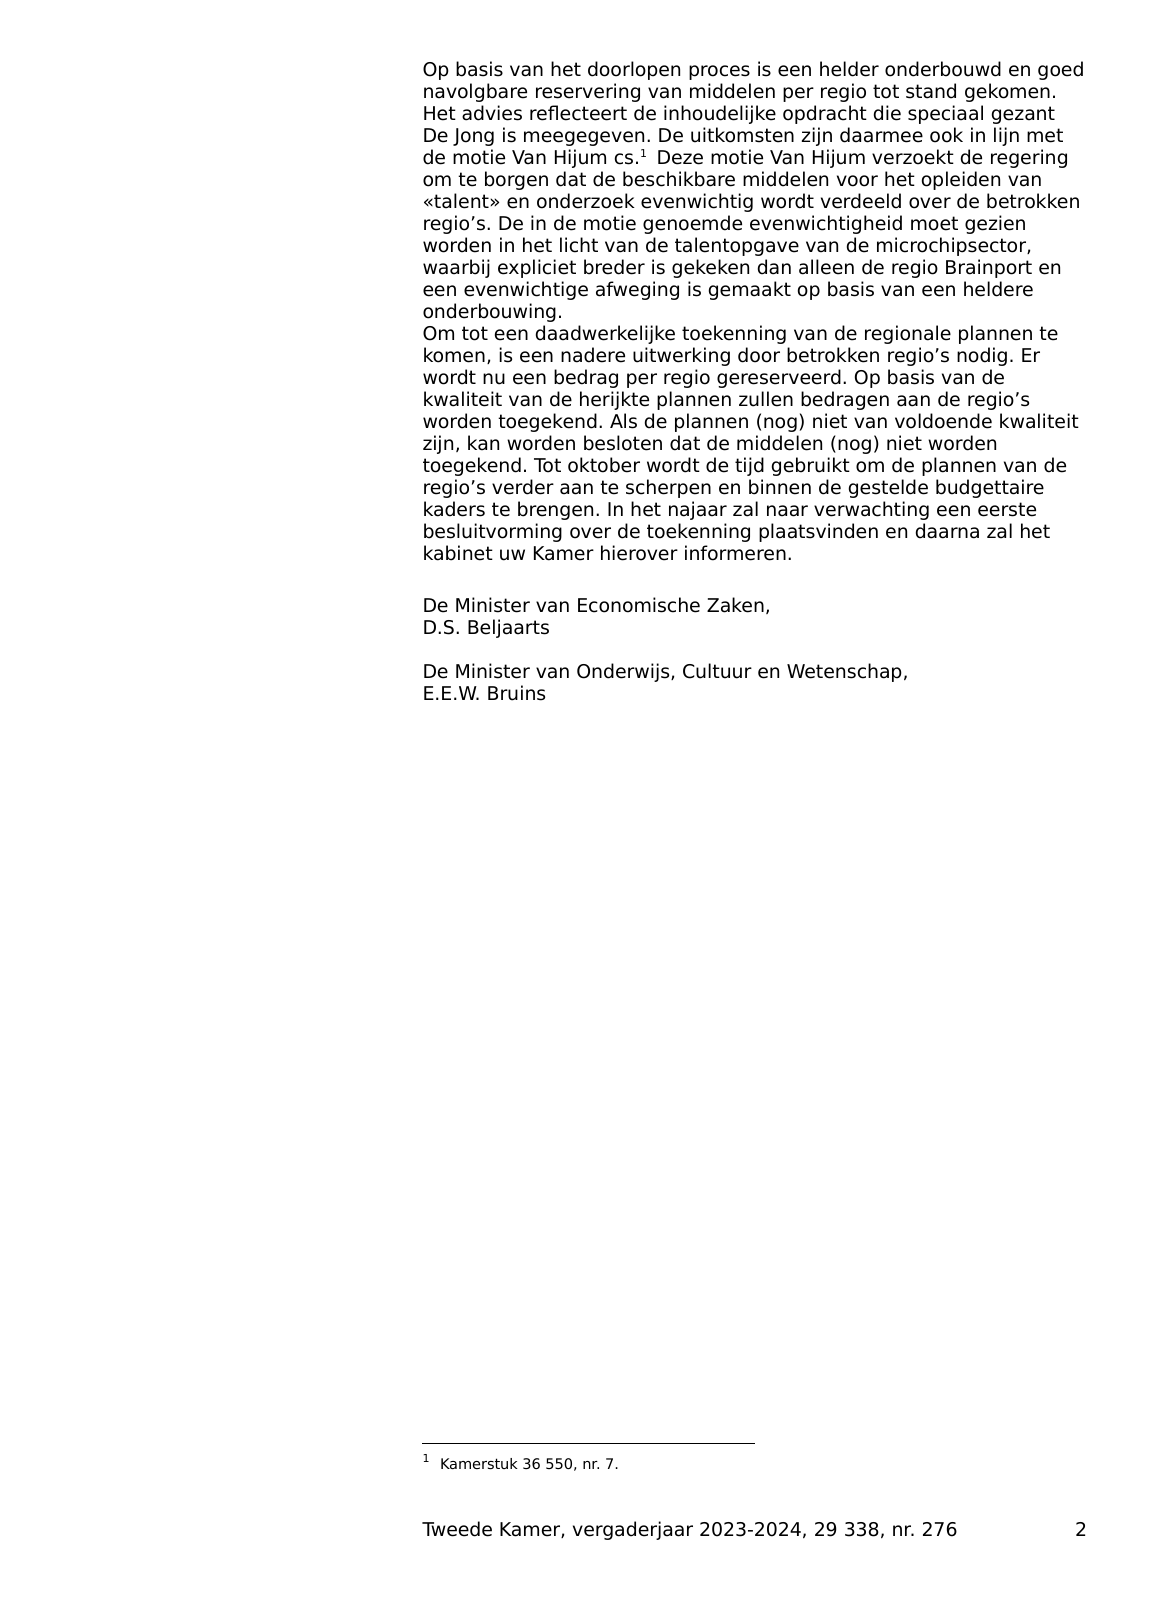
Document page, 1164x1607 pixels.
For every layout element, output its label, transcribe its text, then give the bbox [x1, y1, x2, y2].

text Op basis van het doorlopen proces is een helder onderbouwd en goed navolgbare reservering van middelen per regio tot stand gekomen. Het advies reflecteert de inhoudelijke opdracht die speciaal gezant De Jong is meegegeven. De uitkomsten zijn daarmee ook in lijn met de motie Van Hijum cs. Deze motie Van Hijum verzoekt de regering om te borgen dat de beschikbare middelen voor het opleiden van «talent» en onderzoek evenwichtig wordt verdeeld over de betrokken regio’s. De in de motie genoemde evenwichtigheid moet gezien worden in het licht van de talentopgave van de microchipsector, waarbij expliciet breder is gekeken dan alleen de regio Brainport en een evenwichtige afweging is gemaakt op basis van een heldere onderbouwing. [422, 59, 1087, 323]
text De Minister van Onderwijs, Cultuur en Wetenschap, E.E.W. Bruins [422, 661, 1087, 705]
text Kamerstuk 36 550, nr. 7. [422, 1452, 1087, 1474]
text De Minister van Economische Zaken, D.S. Beljaarts [422, 594, 1087, 638]
text Om tot een daadwerkelijke toekenning van de regionale plannen te komen, is een nadere uitwerking door betrokken regio’s nodig. Er wordt nu een bedrag per regio gereserveerd. Op basis van de kwaliteit van de herijkte plannen zullen bedragen aan de regio’s worden toegekend. Als de plannen (nog) niet van voldoende kwaliteit zijn, kan worden besloten dat de middelen (nog) niet worden toegekend. Tot oktober wordt de tijd gebruikt om de plannen van de regio’s verder aan te scherpen en binnen de gestelde budgettaire kaders te brengen. In het najaar zal naar verwachting een eerste besluitvorming over de toekenning plaatsvinden en daarna zal het kabinet uw Kamer hierover informeren. [422, 323, 1087, 564]
